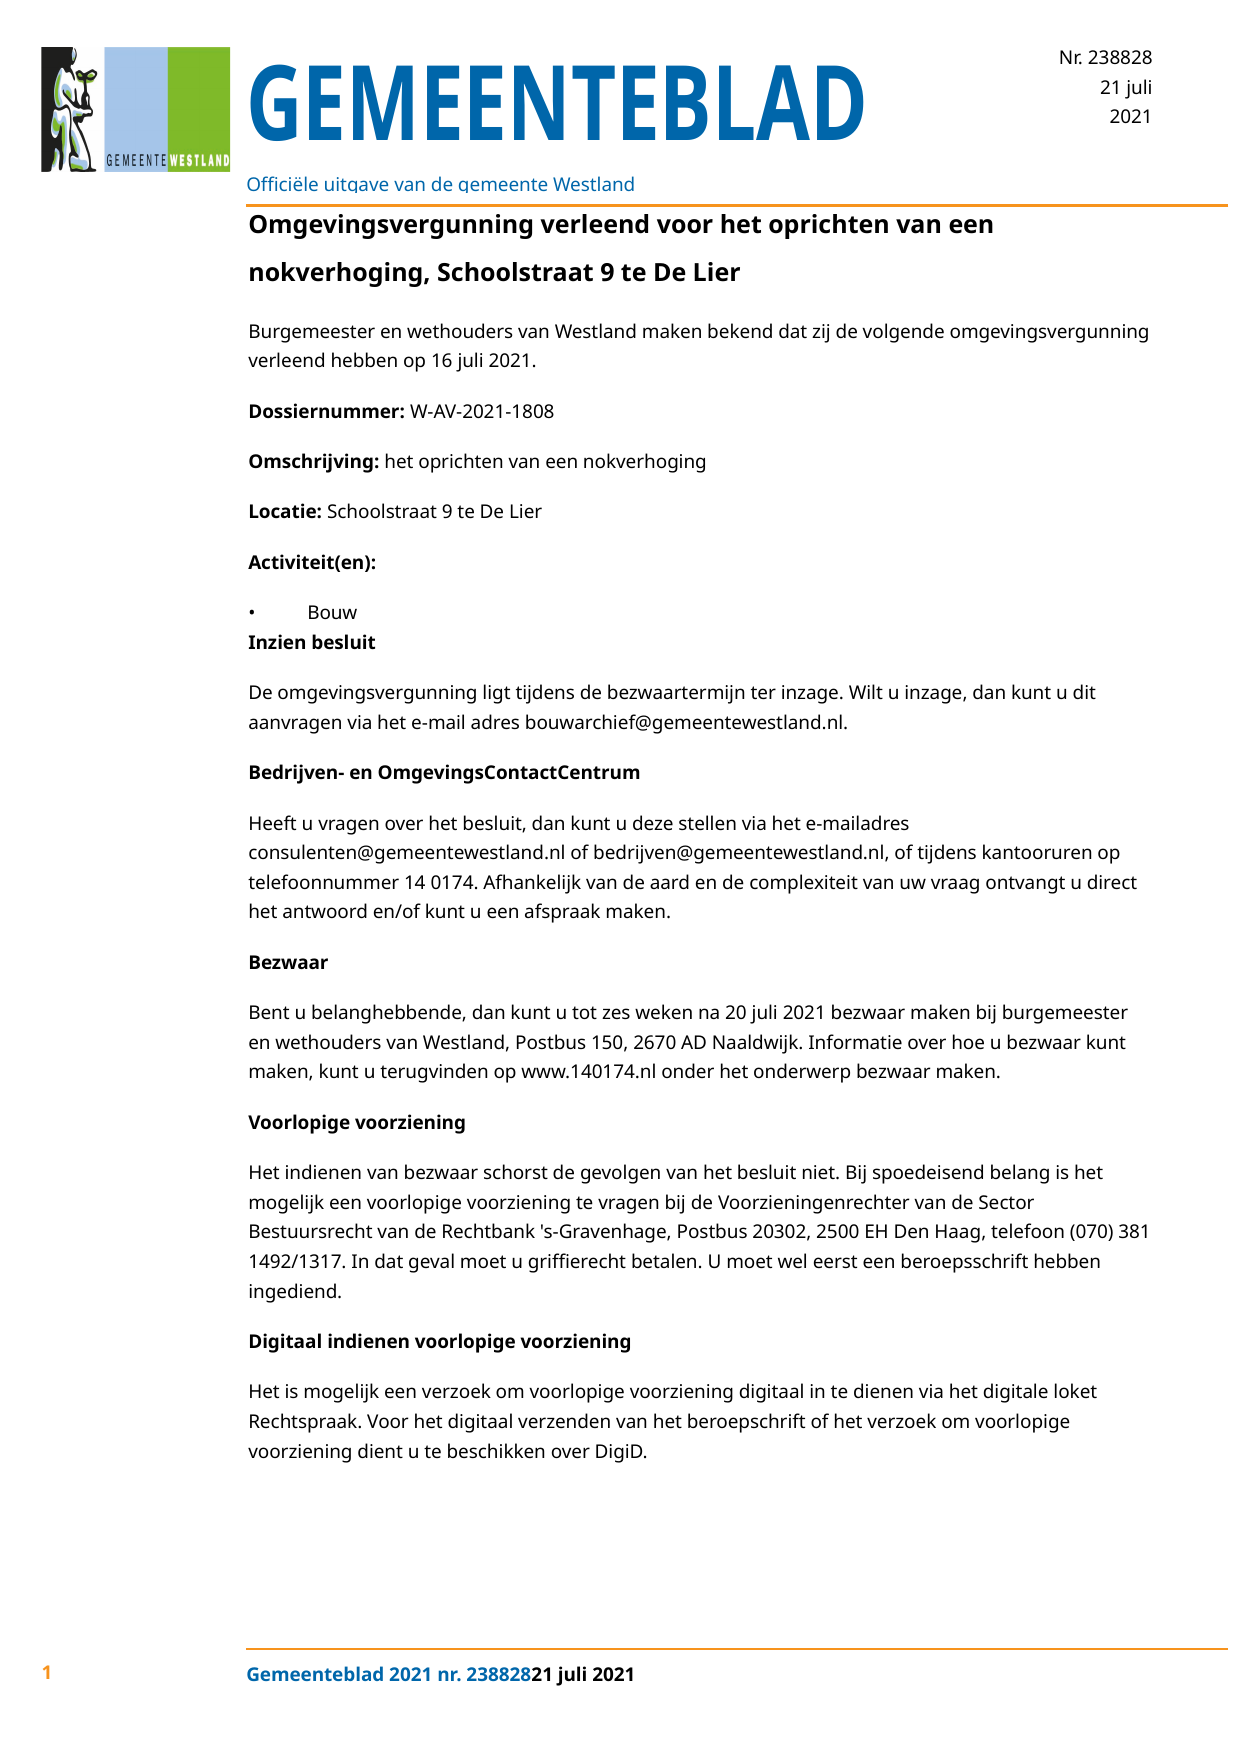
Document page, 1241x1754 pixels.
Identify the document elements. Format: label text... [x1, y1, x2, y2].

text Digitaal indienen voorlopige voorziening [248, 1328, 1152, 1354]
list Bouw [248, 599, 1152, 625]
text Burgemeester en wethouders van Westland maken bekend dat zij de volgende omgevingsvergunning verleend hebben op 16 juli 2021. [248, 318, 1152, 373]
text Bent u belanghebbende, dan kunt u tot zes weken na 20 juli 2021 bezwaar maken bij burgemeester en wethouders van Westland, Postbus 150, 2670 AD Naaldwijk. Informatie over hoe u bezwaar kunt maken, kunt u terugvinden op www.140174.nl onder het onderwerp bezwaar maken. [248, 999, 1152, 1084]
text Bedrijven- en OmgevingsContactCentrum [248, 759, 1152, 785]
text Activiteit(en): [248, 549, 1152, 575]
text Omgevingsvergunning verleend voor het oprichten van een nokverhoging, Schoolstraat 9 te De Lier [248, 207, 1152, 288]
text De omgevingsvergunning ligt tijdens de bezwaartermijn ter inzage. Wilt u inzage, dan kunt u dit aanvragen via het e-mail adres bouwarchief@gemeentewestland.nl. [248, 679, 1152, 735]
text Inzien besluit [248, 629, 1152, 655]
picture [41, 47, 231, 172]
text Het is mogelijk een verzoek om voorlopige voorziening digitaal in te dienen via het digitale loket Rechtspraak. Voor het digitaal verzenden van het beroepschrift of het verzoek om voorlopige voorziening dient u te beschikken over DigiD. [248, 1379, 1152, 1464]
text Voorlopige voorziening [248, 1109, 1152, 1135]
text Omschrijving: het oprichten van een nokverhoging [248, 448, 1152, 474]
text Bezwaar [248, 949, 1152, 975]
text Het indienen van bezwaar schorst de gevolgen van het besluit niet. Bij spoedeisend belang is het mogelijk een voorlopige voorziening te vragen bij de Voorzieningenrechter van de Sector Bestuursrecht van de Rechtbank 's-Gravenhage, Postbus 20302, 2500 EH Den Haag, telefoon (070) 381 1492/1317. In dat geval moet u griffierecht betalen. U moet wel eerst een beroepsschrift hebben ingediend. [248, 1159, 1152, 1304]
text Locatie: Schoolstraat 9 te De Lier [248, 499, 1152, 524]
text Heeft u vragen over het besluit, dan kunt u deze stellen via het e-mailadres consulenten@gemeentewestland.nl of bedrijven@gemeentewestland.nl, of tijdens kantooruren op telefoonnummer 14 0174. Afhankelijk van de aard en de complexiteit van uw vraag ontvangt u direct het antwoord en/of kunt u een afspraak maken. [248, 810, 1152, 924]
text Dossiernummer: W-AV-2021-1808 [248, 398, 1152, 424]
